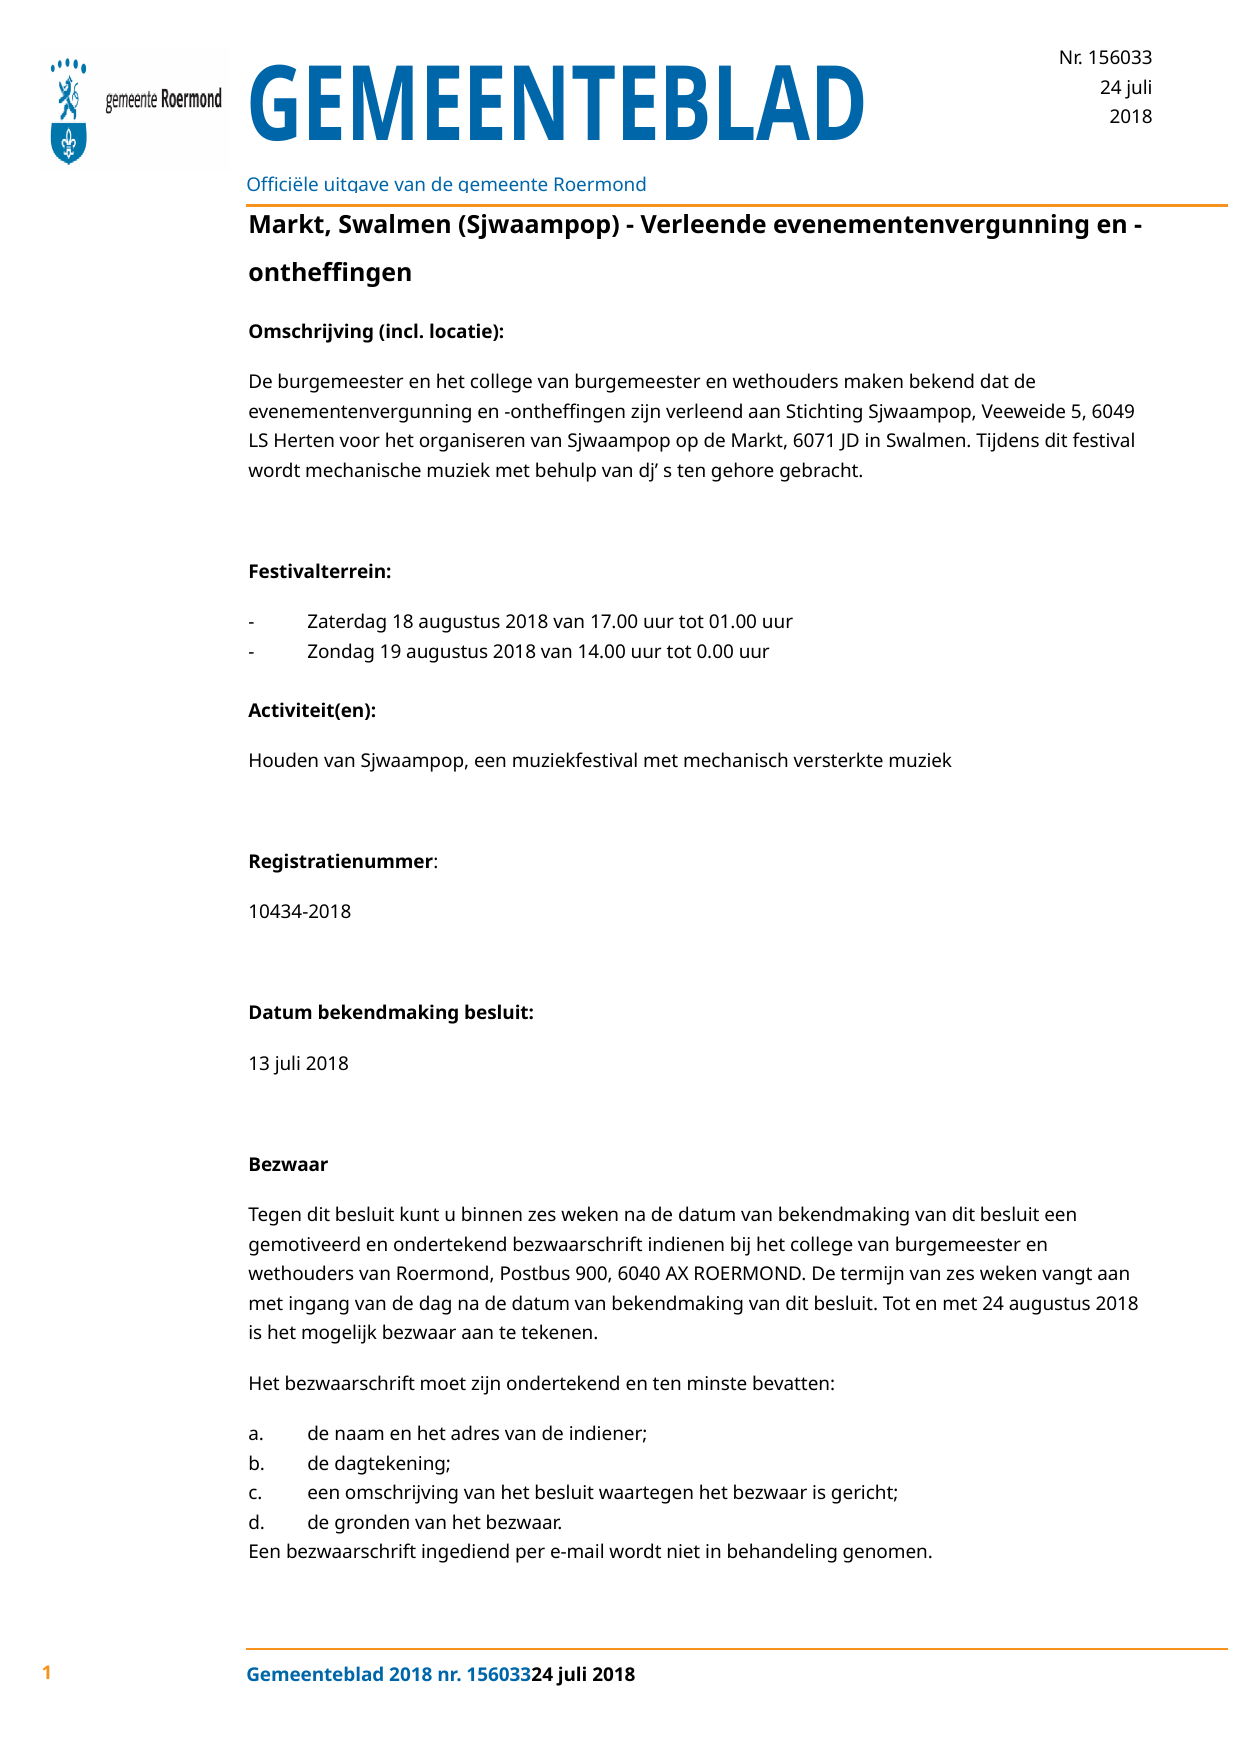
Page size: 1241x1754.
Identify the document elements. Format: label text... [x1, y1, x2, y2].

text Markt, Swalmen (Sjwaampop) - Verleende evenementenvergunning en -ontheffingen [248, 207, 1152, 288]
list de dagtekening; [248, 1450, 1152, 1476]
list de naam en het adres van de indiener; [248, 1420, 1152, 1446]
text Activiteit(en): [248, 697, 1152, 723]
text Een bezwaarschrift ingediend per e-mail wordt niet in behandeling genomen. [248, 1539, 1152, 1564]
list de gronden van het bezwaar. [248, 1509, 1152, 1535]
text Datum bekendmaking besluit: [248, 999, 1152, 1025]
text Bezwaar [248, 1151, 1152, 1177]
text Tegen dit besluit kunt u binnen zes weken na de datum van bekendmaking van dit besluit een gemotiveerd en ondertekend bezwaarschrift indienen bij het college van burgemeester en wethouders van Roermond, Postbus 900, 6040 AX ROERMOND. De termijn van zes weken vangt aan met ingang van de dag na de datum van bekendmaking van dit besluit. Tot en met 24 augustus 2018 is het mogelijk bezwaar aan te tekenen. [248, 1201, 1152, 1345]
text Omschrijving (incl. locatie): [248, 318, 1152, 344]
text 13 juli 2018 [248, 1050, 1152, 1076]
text 10434-2018 [248, 899, 1152, 924]
list een omschrijving van het besluit waartegen het bezwaar is gericht; [248, 1479, 1152, 1505]
text Registratienummer: [248, 848, 1152, 874]
list Zondag 19 augustus 2018 van 14.00 uur tot 0.00 uur [248, 638, 1152, 664]
list Zaterdag 18 augustus 2018 van 17.00 uur tot 01.00 uur [248, 608, 1152, 634]
text Festivalterrein: [248, 558, 1152, 584]
picture [41, 47, 231, 172]
text Het bezwaarschrift moet zijn ondertekend en ten minste bevatten: [248, 1370, 1152, 1396]
text Houden van Sjwaampop, een muziekfestival met mechanisch versterkte muziek [248, 747, 1152, 773]
text De burgemeester en het college van burgemeester en wethouders maken bekend dat de evenementenvergunning en -ontheffingen zijn verleend aan Stichting Sjwaampop, Veeweide 5, 6049 LS Herten voor het organiseren van Sjwaampop op de Markt, 6071 JD in Swalmen. Tijdens dit festival wordt mechanische muziek met behulp van dj’ s ten gehore gebracht. [248, 368, 1152, 483]
